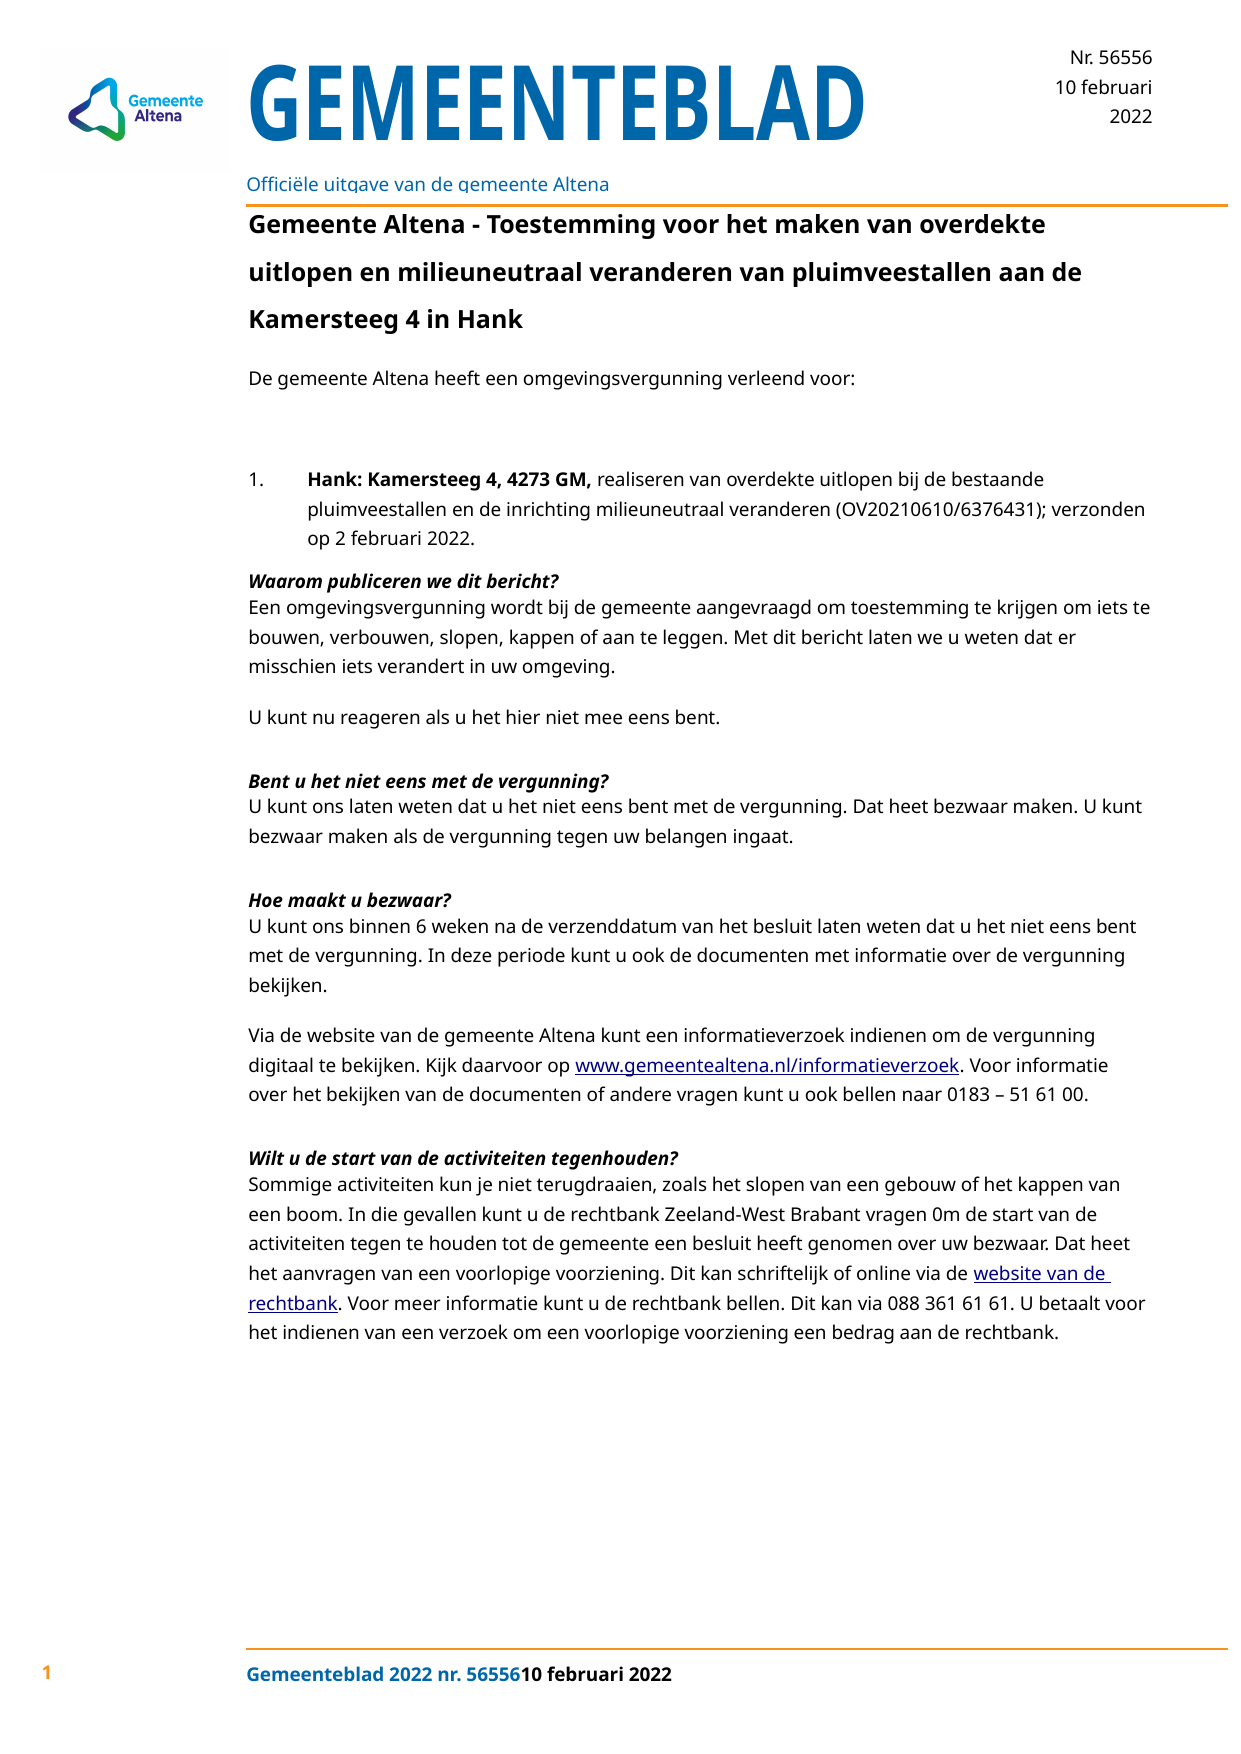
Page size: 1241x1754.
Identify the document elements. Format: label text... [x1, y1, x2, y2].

text Waarom publiceren we dit bericht? [248, 569, 1152, 594]
text U kunt ons binnen 6 weken na de verzenddatum van het besluit laten weten dat u het niet eens bent met de vergunning. In deze periode kunt u ook de documenten met informatie over de vergunning bekijken. [248, 913, 1152, 998]
text Bent u het niet eens met de vergunning? [248, 768, 1152, 794]
text Gemeente Altena - Toestemming voor het maken van overdekte uitlopen en milieuneutraal veranderen van pluimveestallen aan de Kamersteeg 4 in Hank [248, 207, 1152, 336]
text U kunt nu reageren als u het hier niet mee eens bent. [248, 704, 1152, 730]
text Wilt u de start van de activiteiten tegenhouden? [248, 1146, 1152, 1171]
text Via de website van de gemeente Altena kunt een informatieverzoek indienen om de vergunning digitaal te bekijken. Kijk daarvoor op www.gemeentealtena.nl/informatieverzoek. Voor informatie over het bekijken van de documenten of andere vragen kunt u ook bellen naar 0183 – 51 61 00. [248, 1022, 1152, 1107]
text Een omgevingsvergunning wordt bij de gemeente aangevraagd om toestemming te krijgen om iets te bouwen, verbouwen, slopen, kappen of aan te leggen. Met dit bericht laten we u weten dat er misschien iets verandert in uw omgeving. [248, 594, 1152, 679]
list Hank: Kamersteeg 4, 4273 GM, realiseren van overdekte uitlopen bij de bestaande pluimveestallen en de inrichting milieuneutraal veranderen (OV20210610/6376431); verzonden op 2 februari 2022. [248, 466, 1152, 551]
text U kunt ons laten weten dat u het niet eens bent met de vergunning. Dat heet bezwaar maken. U kunt bezwaar maken als de vergunning tegen uw belangen ingaat. [248, 794, 1152, 849]
text Hoe maakt u bezwaar? [248, 887, 1152, 913]
picture [41, 47, 231, 172]
text Sommige activiteiten kun je niet terugdraaien, zoals het slopen van een gebouw of het kappen van een boom. In die gevallen kunt u de rechtbank Zeeland-West Brabant vragen 0m de start van de activiteiten tegen te houden tot de gemeente een besluit heeft genomen over uw bezwaar. Dat heet het aanvragen van een voorlopige voorziening. Dit kan schriftelijk of online via de website van de rechtbank. Voor meer informatie kunt u de rechtbank bellen. Dit kan via 088 361 61 61. U betaalt voor het indienen van een verzoek om een voorlopige voorziening een bedrag aan de rechtbank. [248, 1171, 1152, 1345]
text De gemeente Altena heeft een omgevingsvergunning verleend voor: [248, 366, 1152, 391]
